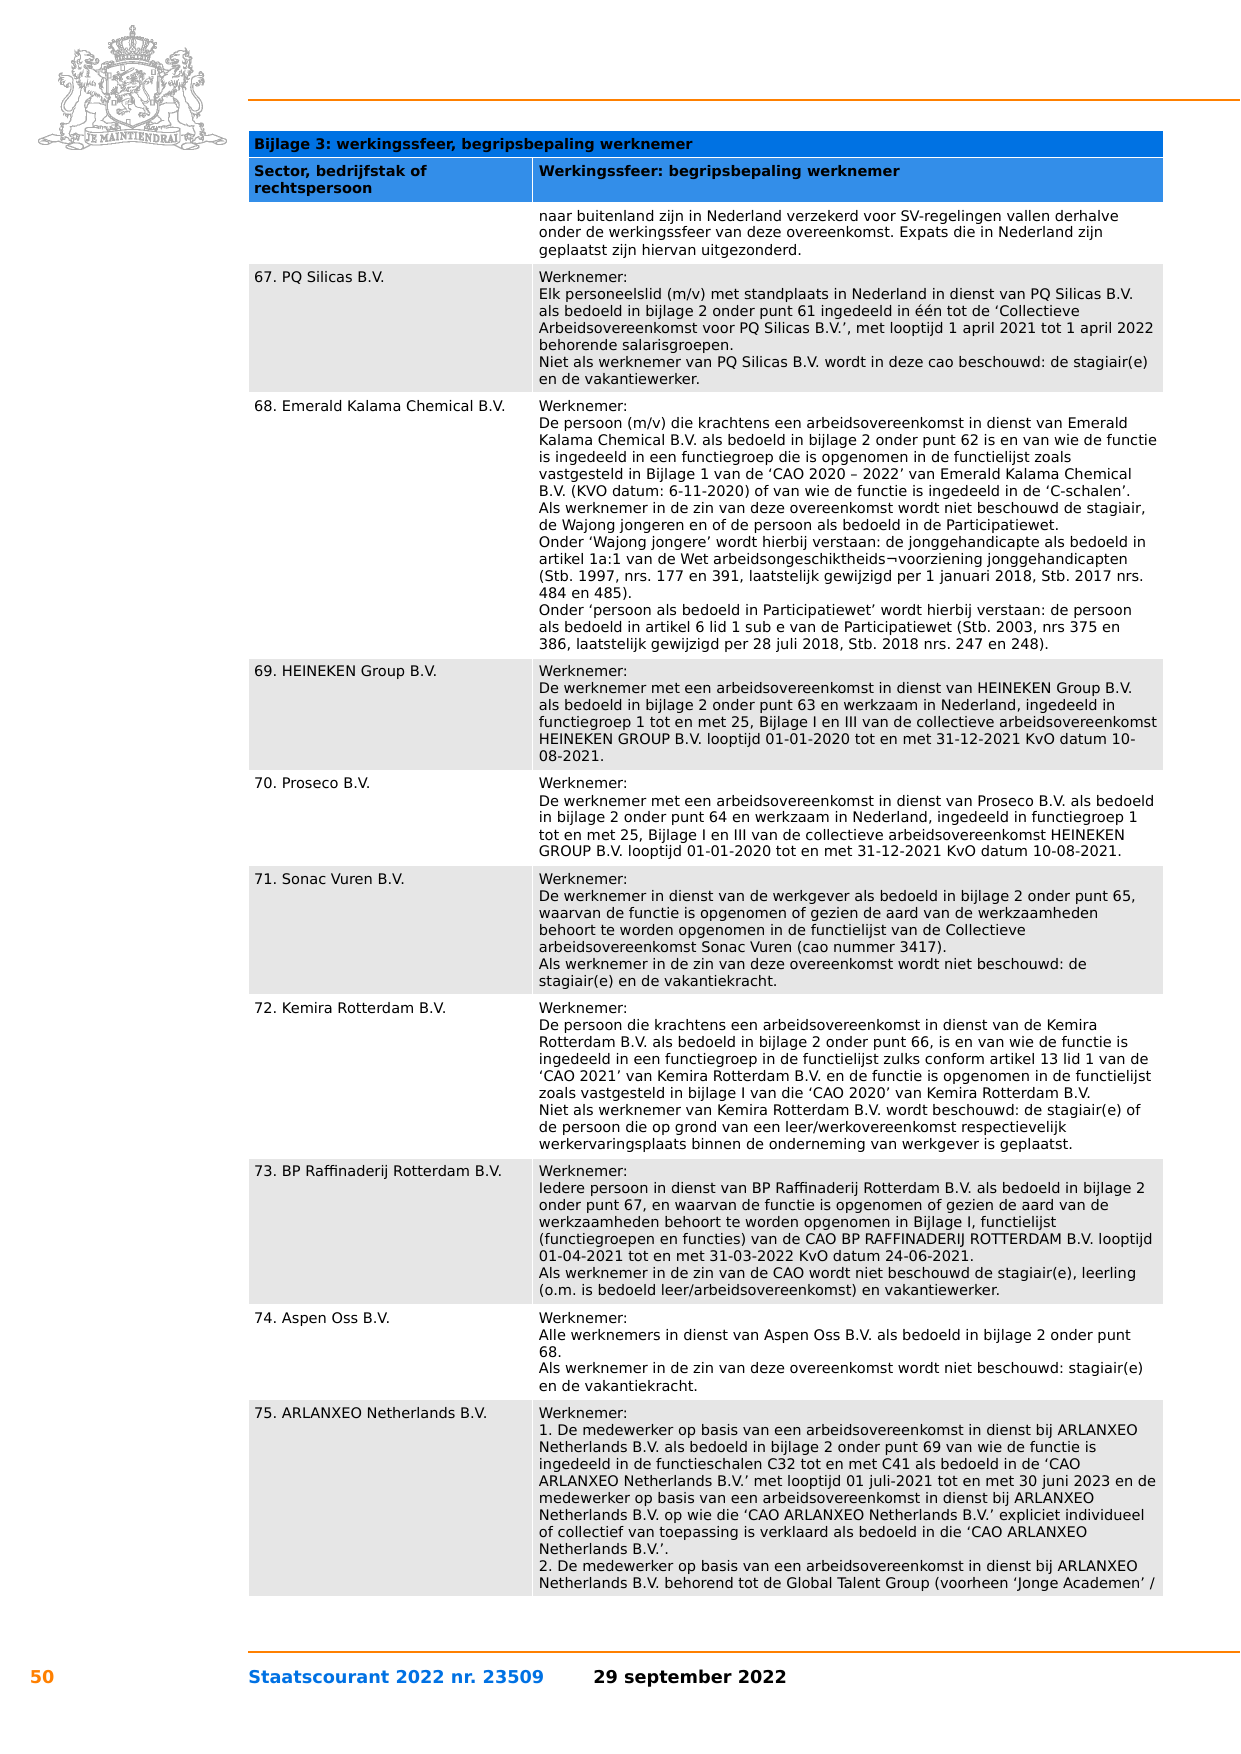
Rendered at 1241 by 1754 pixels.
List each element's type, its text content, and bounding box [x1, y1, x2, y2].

table_cell Werknemer: 1. De medewerker op basis van een arbeidsovereenkomst in dienst bij ARLANXEO Netherlands B.V. als bedoeld in bijlage 2 onder punt 69 van wie de functie is ingedeeld in de functieschalen C32 tot en met C41 als bedoeld in de ‘CAO ARLANXEO Netherlands B.V.’ met looptijd 01 juli-2021 tot en met 30 juni 2023 en de medewerker op basis van een arbeidsovereenkomst in dienst bij ARLANXEO Netherlands B.V. op wie die ‘CAO ARLANXEO Netherlands B.V.’ expliciet individueel of collectief van toepassing is verklaard als bedoeld in die ‘CAO ARLANXEO Netherlands B.V.’. 2. De medewerker op basis van een arbeidsovereenkomst in dienst bij ARLANXEO Netherlands B.V. behorend tot de Global Talent Group (voorheen ‘Jonge Academen’ / [533, 1400, 1163, 1596]
table_cell Werknemer: Iedere persoon in dienst van BP Raffinaderij Rotterdam B.V. als bedoeld in bijlage 2 onder punt 67, en waarvan de functie is opgenomen of gezien de aard van de werkzaamheden behoort te worden opgenomen in Bijlage I, functielijst (functiegroepen en functies) van de CAO BP RAFFINADERIJ ROTTERDAM B.V. looptijd 01-04-2021 tot en met 31-03-2022 KvO datum 24-06-2021. Als werknemer in de zin van de CAO wordt niet beschouwd de stagiair(e), leerling (o.m. is bedoeld leer/arbeidsovereenkomst) en vakantiewerker. [533, 1159, 1163, 1304]
table_cell [249, 203, 532, 263]
table_cell Sector, bedrijfstak of rechtspersoon [249, 158, 532, 202]
table_cell Werknemer: Elk personeelslid (m/v) met standplaats in Nederland in dienst van PQ Silicas B.V. als bedoeld in bijlage 2 onder punt 61 ingedeeld in één tot de ‘Collectieve Arbeidsovereenkomst voor PQ Silicas B.V.’, met looptijd 1 april 2021 tot 1 april 2022 behorende salarisgroepen. Niet als werknemer van PQ Silicas B.V. wordt in deze cao beschouwd: de stagiair(e) en de vakantiewerker. [533, 264, 1163, 392]
table_cell 69. HEINEKEN Group B.V. [249, 659, 532, 770]
table_cell Werkingssfeer: begripsbepaling werknemer [533, 158, 1163, 202]
table_cell 75. ARLANXEO Netherlands B.V. [249, 1400, 532, 1596]
table_cell 67. PQ Silicas B.V. [249, 264, 532, 392]
picture [38, 25, 227, 150]
table_cell Werknemer: De persoon die krachtens een arbeidsovereenkomst in dienst van de Kemira Rotterdam B.V. als bedoeld in bijlage 2 onder punt 66, is en van wie de functie is ingedeeld in een functiegroep in de functielijst zulks conform artikel 13 lid 1 van de ‘CAO 2021’ van Kemira Rotterdam B.V. en de functie is opgenomen in de functielijst zoals vastgesteld in bijlage I van die ‘CAO 2020’ van Kemira Rotterdam B.V. Niet als werknemer van Kemira Rotterdam B.V. wordt beschouwd: de stagiair(e) of de persoon die op grond van een leer/werkovereenkomst respectievelijk werkervaringsplaats binnen de onderneming van werkgever is geplaatst. [533, 995, 1163, 1157]
table_cell Werknemer: De werknemer met een arbeidsovereenkomst in dienst van Proseco B.V. als bedoeld in bijlage 2 onder punt 64 en werkzaam in Nederland, ingedeeld in functiegroep 1 tot en met 25, Bijlage I en III van de collectieve arbeidsovereenkomst HEINEKEN GROUP B.V. looptijd 01-01-2020 tot en met 31-12-2021 KvO datum 10-08-2021. [533, 771, 1163, 865]
table_cell 72. Kemira Rotterdam B.V. [249, 995, 532, 1157]
table_cell Werknemer: De werknemer in dienst van de werkgever als bedoeld in bijlage 2 onder punt 65, waarvan de functie is opgenomen of gezien de aard van de werkzaamheden behoort te worden opgenomen in de functielijst van de Collectieve arbeidsovereenkomst Sonac Vuren (cao nummer 3417). Als werknemer in de zin van deze overeenkomst wordt niet beschouwd: de stagiair(e) en de vakantiekracht. [533, 866, 1163, 994]
table_cell 73. BP Raffinaderij Rotterdam B.V. [249, 1159, 532, 1304]
table_cell Werknemer: De werknemer met een arbeidsovereenkomst in dienst van HEINEKEN Group B.V. als bedoeld in bijlage 2 onder punt 63 en werkzaam in Nederland, ingedeeld in functiegroep 1 tot en met 25, Bijlage I en III van de collectieve arbeidsovereenkomst HEINEKEN GROUP B.V. looptijd 01-01-2020 tot en met 31-12-2021 KvO datum 10-08-2021. [533, 659, 1163, 770]
table_cell 68. Emerald Kalama Chemical B.V. [249, 393, 532, 657]
table_cell Werknemer: Alle werknemers in dienst van Aspen Oss B.V. als bedoeld in bijlage 2 onder punt 68. Als werknemer in de zin van deze overeenkomst wordt niet beschouwd: stagiair(e) en de vakantiekracht. [533, 1305, 1163, 1399]
table_cell 70. Proseco B.V. [249, 771, 532, 865]
table_cell 74. Aspen Oss B.V. [249, 1305, 532, 1399]
table_cell Werknemer: De persoon (m/v) die krachtens een arbeidsovereenkomst in dienst van Emerald Kalama Chemical B.V. als bedoeld in bijlage 2 onder punt 62 is en van wie de functie is ingedeeld in een functiegroep die is opgenomen in de functielijst zoals vastgesteld in Bijlage 1 van de ‘CAO 2020 – 2022’ van Emerald Kalama Chemical B.V. (KVO datum: 6-11-2020) of van wie de functie is ingedeeld in de ‘C-schalen’. Als werknemer in de zin van deze overeenkomst wordt niet beschouwd de stagiair, de Wajong jongeren en of de persoon als bedoeld in de Participatiewet. Onder ‘Wajong jongere’ wordt hierbij verstaan: de jonggehandicapte als bedoeld in artikel 1a:1 van de Wet arbeidsongeschiktheids¬voorziening jonggehandicapten (Stb. 1997, nrs. 177 en 391, laatstelijk gewijzigd per 1 januari 2018, Stb. 2017 nrs. 484 en 485). Onder ‘persoon als bedoeld in Participatiewet’ wordt hierbij verstaan: de persoon als bedoeld in artikel 6 lid 1 sub e van de Participatiewet (Stb. 2003, nrs 375 en 386, laatstelijk gewijzigd per 28 juli 2018, Stb. 2018 nrs. 247 en 248). [533, 393, 1163, 657]
table_cell naar buitenland zijn in Nederland verzekerd voor SV-regelingen vallen derhalve onder de werkingssfeer van deze overeenkomst. Expats die in Nederland zijn geplaatst zijn hiervan uitgezonderd. [533, 203, 1163, 263]
table_header Bijlage 3: werkingssfeer, begripsbepaling werknemer [249, 131, 1163, 157]
table_cell 71. Sonac Vuren B.V. [249, 866, 532, 994]
